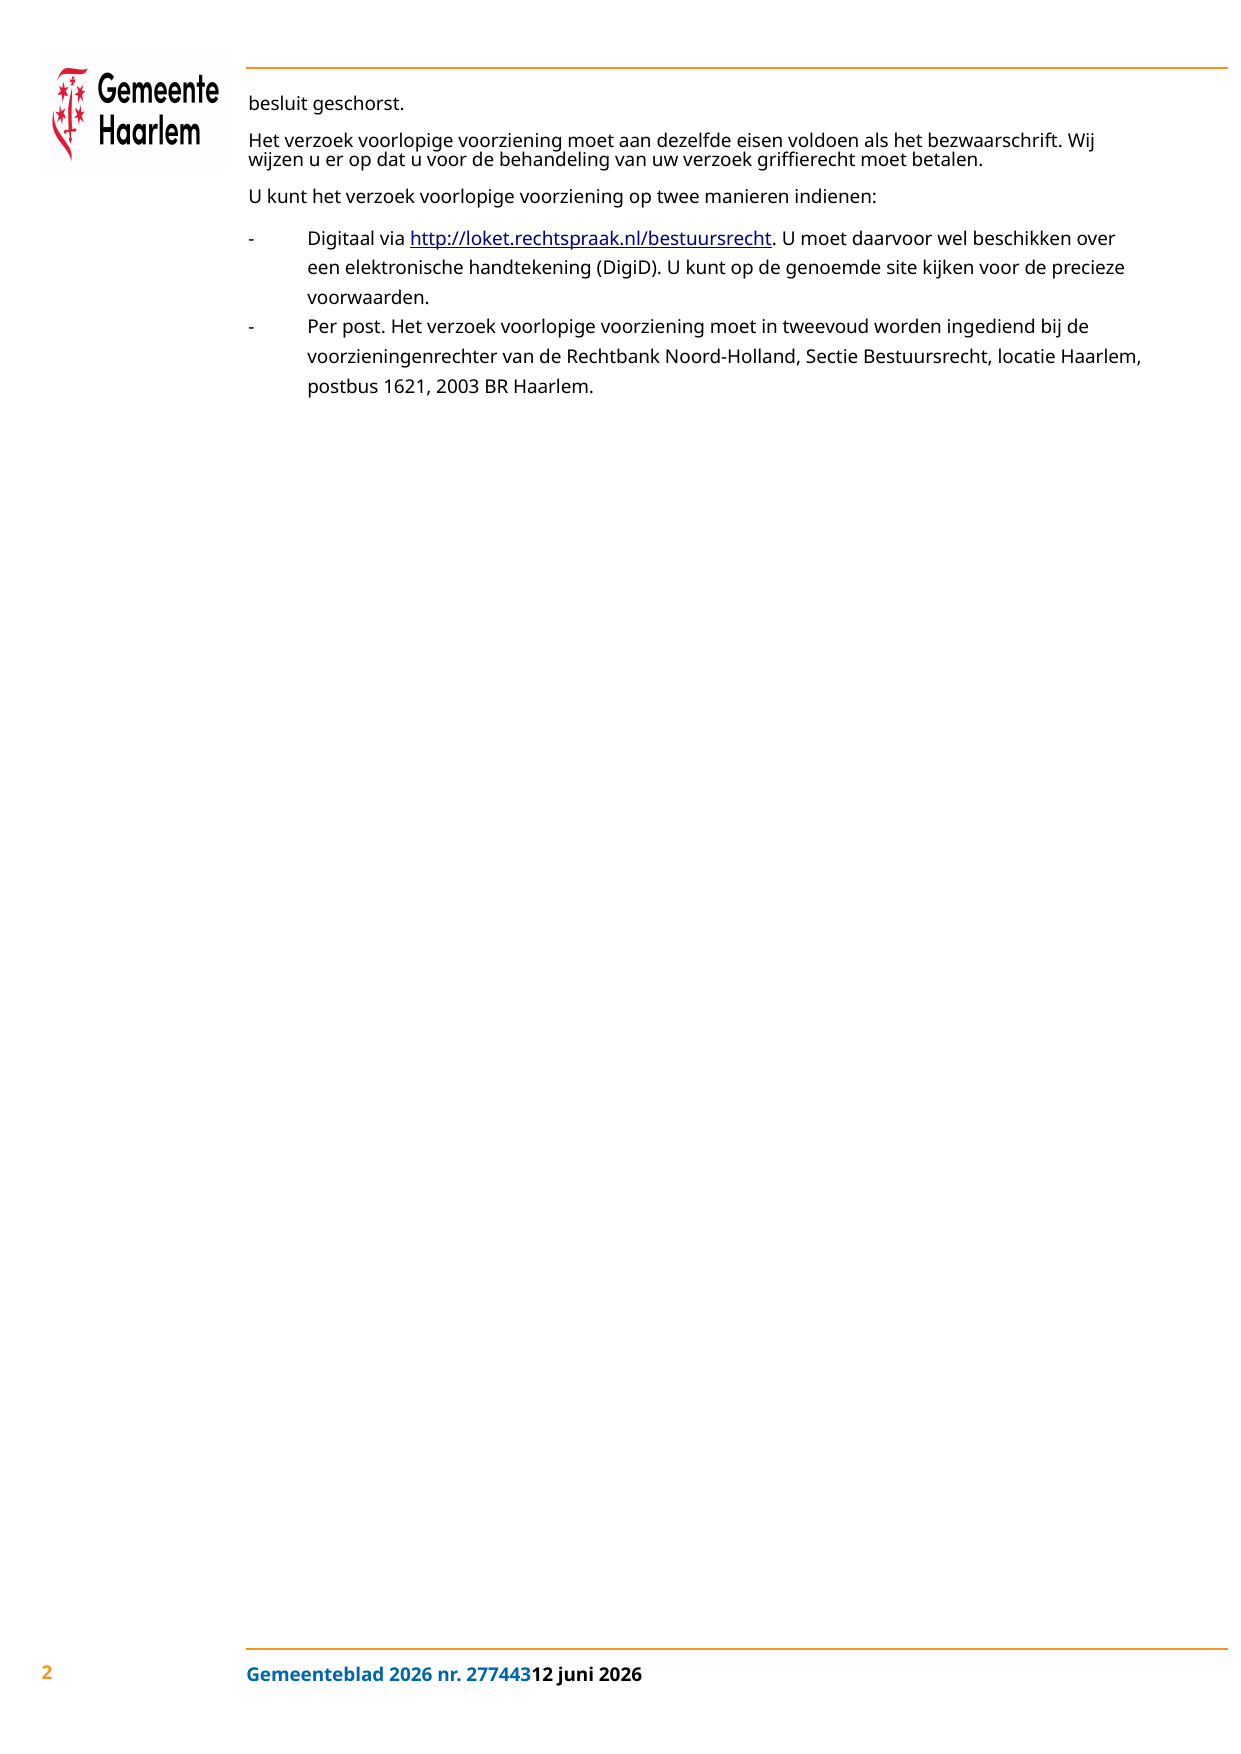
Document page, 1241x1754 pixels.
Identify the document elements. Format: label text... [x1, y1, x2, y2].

list Digitaal via http://loket.rechtspraak.nl/bestuursrecht. U moet daarvoor wel beschikken over een elektronische handtekening (DigiD). U kunt op de genoemde site kijken voor de precieze voorwaarden. [248, 225, 1152, 310]
list Per post. Het verzoek voorlopige voorziening moet in tweevoud worden ingediend bij de voorzieningenrechter van de Rechtbank Noord-Holland, Sectie Bestuursrecht, locatie Haarlem, postbus 1621, 2003 BR Haarlem. [248, 314, 1152, 399]
text Het verzoek voorlopige voorziening moet aan dezelfde eisen voldoen als het bezwaarschrift. Wij wijzen u er op dat u voor de behandeling van uw verzoek griffierecht moet betalen. [248, 132, 1152, 170]
text besluit geschorst. [248, 95, 1152, 114]
picture [41, 47, 231, 172]
text U kunt het verzoek voorlopige voorziening op twee manieren indienen: [248, 188, 1152, 207]
